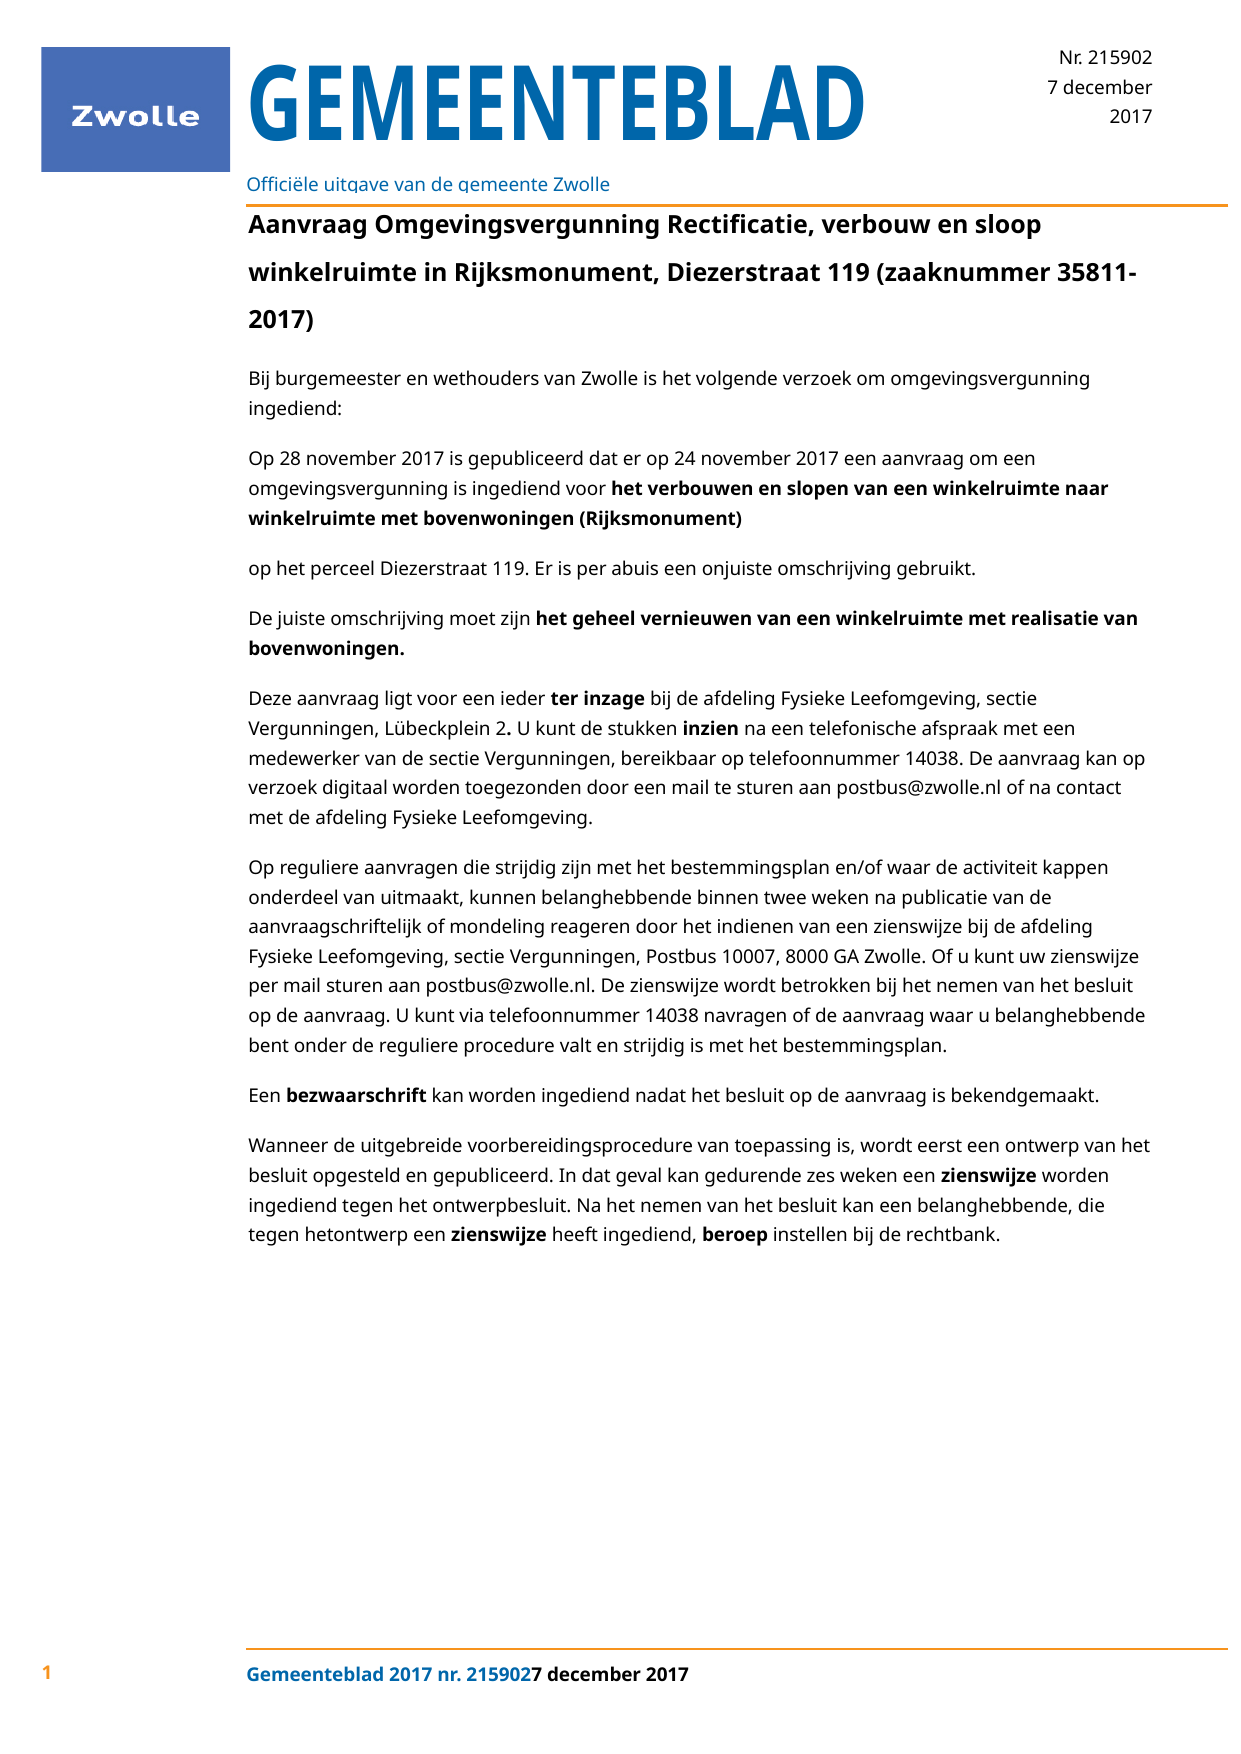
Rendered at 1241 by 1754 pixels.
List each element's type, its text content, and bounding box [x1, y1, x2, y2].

text Wanneer de uitgebreide voorbereidingsprocedure van toepassing is, wordt eerst een ontwerp van het besluit opgesteld en gepubliceerd. In dat geval kan gedurende zes weken een zienswijze worden ingediend tegen het ontwerpbesluit. Na het nemen van het besluit kan een belanghebbende, die tegen hetontwerp een zienswijze heeft ingediend, beroep instellen bij de rechtbank. [248, 1133, 1152, 1247]
text De juiste omschrijving moet zijn het geheel vernieuwen van een winkelruimte met realisatie van bovenwoningen. [248, 606, 1152, 661]
text Een bezwaarschrift kan worden ingediend nadat het besluit op de aanvraag is bekendgemaakt. [248, 1082, 1152, 1108]
picture [41, 47, 231, 172]
text op het perceel Diezerstraat 119. Er is per abuis een onjuiste omschrijving gebruikt. [248, 555, 1152, 581]
text Op 28 november 2017 is gepubliceerd dat er op 24 november 2017 een aanvraag om een omgevingsvergunning is ingediend voor het verbouwen en slopen van een winkelruimte naar winkelruimte met bovenwoningen (Rijksmonument) [248, 446, 1152, 530]
text Aanvraag Omgevingsvergunning Rectificatie, verbouw en sloop winkelruimte in Rijksmonument, Diezerstraat 119 (zaaknummer 35811-2017) [248, 207, 1152, 336]
text Op reguliere aanvragen die strijdig zijn met het bestemmingsplan en/of waar de activiteit kappen onderdeel van uitmaakt, kunnen belanghebbende binnen twee weken na publicatie van de aanvraagschriftelijk of mondeling reageren door het indienen van een zienswijze bij de afdeling Fysieke Leefomgeving, sectie Vergunningen, Postbus 10007, 8000 GA Zwolle. Of u kunt uw zienswijze per mail sturen aan postbus@zwolle.nl. De zienswijze wordt betrokken bij het nemen van het besluit op de aanvraag. U kunt via telefoonnummer 14038 navragen of de aanvraag waar u belanghebbende bent onder de reguliere procedure valt en strijdig is met het bestemmingsplan. [248, 854, 1152, 1057]
text Deze aanvraag ligt voor een ieder ter inzage bij de afdeling Fysieke Leefomgeving, sectie Vergunningen, Lübeckplein 2. U kunt de stukken inzien na een telefonische afspraak met een medewerker van de sectie Vergunningen, bereikbaar op telefoonnummer 14038. De aanvraag kan op verzoek digitaal worden toegezonden door een mail te sturen aan postbus@zwolle.nl of na contact met de afdeling Fysieke Leefomgeving. [248, 686, 1152, 829]
text Bij burgemeester en wethouders van Zwolle is het volgende verzoek om omgevingsvergunning ingediend: [248, 366, 1152, 421]
